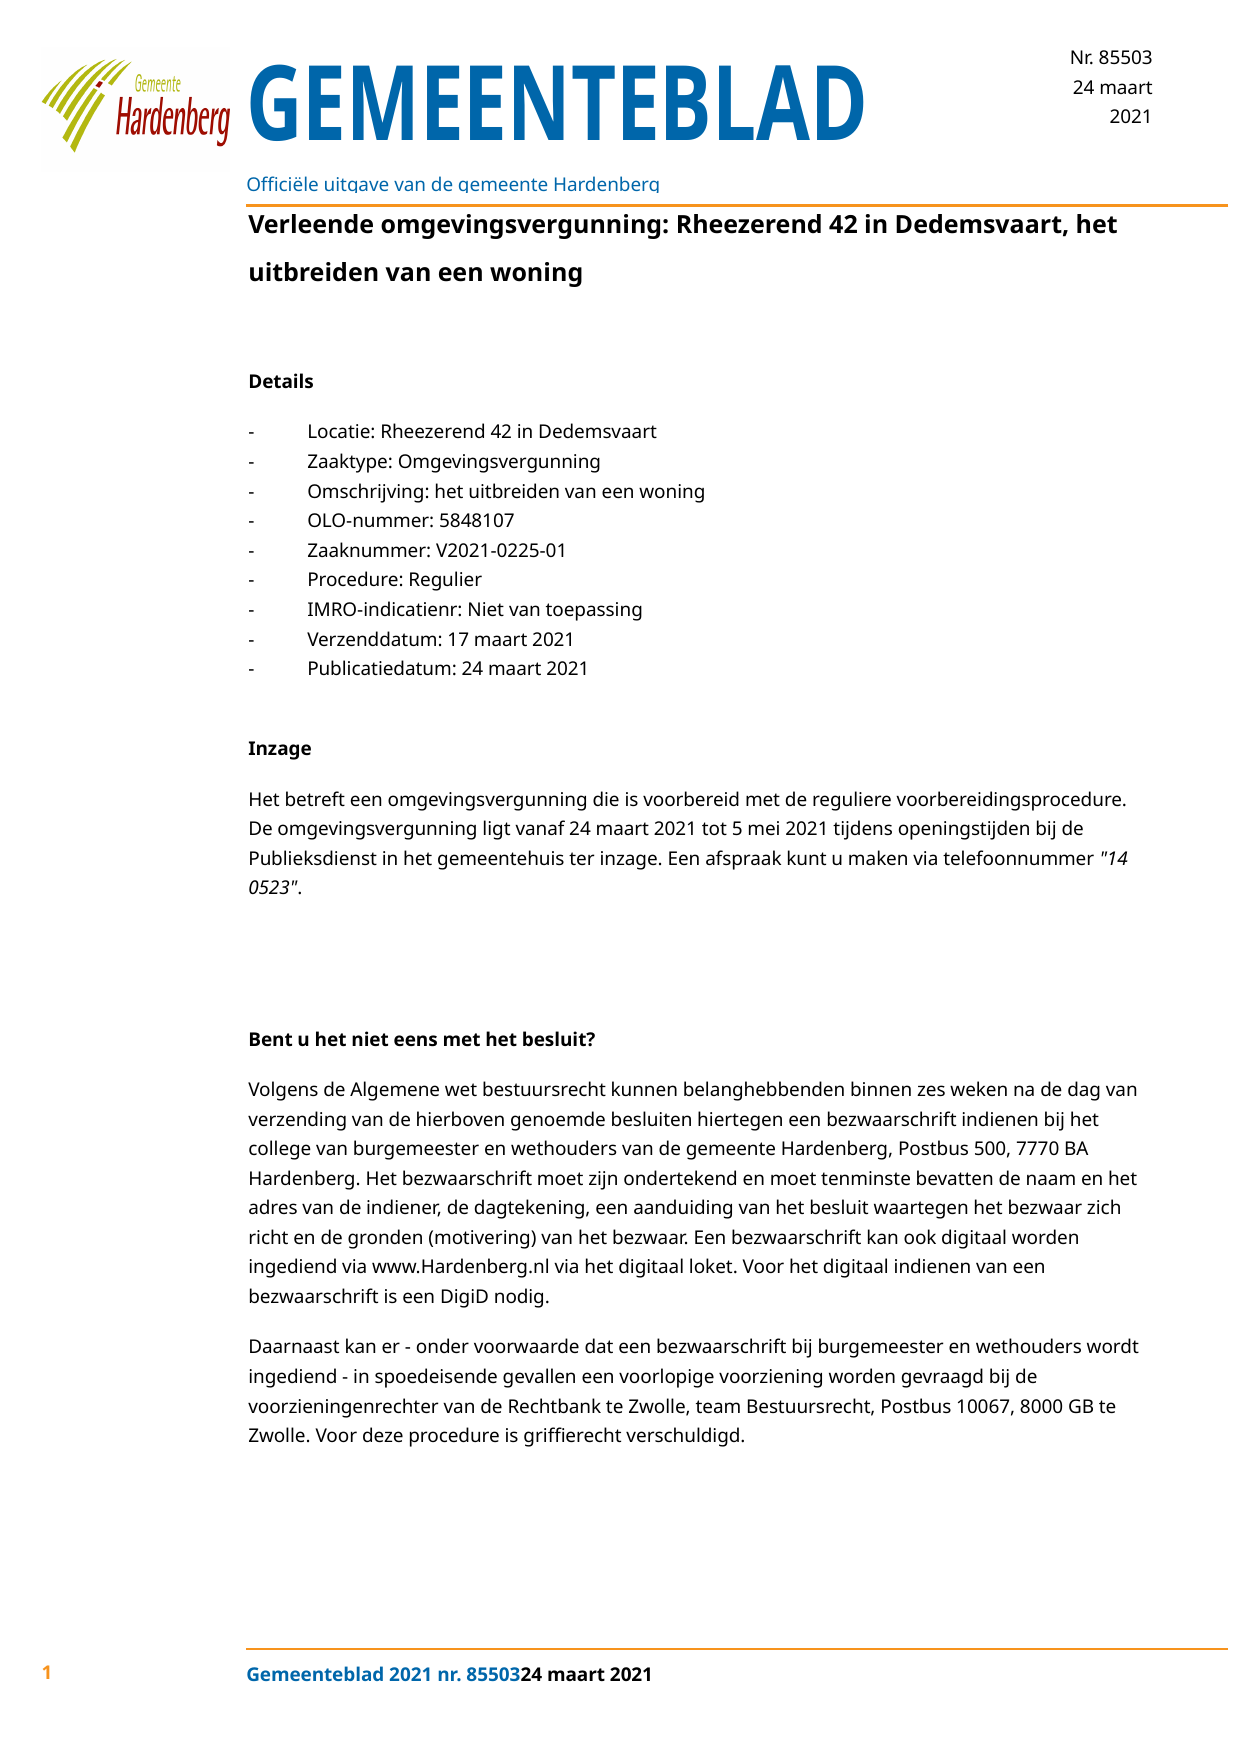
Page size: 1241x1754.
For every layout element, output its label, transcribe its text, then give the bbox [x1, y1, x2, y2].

text Daarnaast kan er - onder voorwaarde dat een bezwaarschrift bij burgemeester en wethouders wordt ingediend - in spoedeisende gevallen een voorlopige voorziening worden gevraagd bij de voorzieningenrechter van de Rechtbank te Zwolle, team Bestuursrecht, Postbus 10067, 8000 GB te Zwolle. Voor deze procedure is griffierecht verschuldigd. [248, 1334, 1152, 1448]
text Volgens de Algemene wet bestuursrecht kunnen belanghebbenden binnen zes weken na de dag van verzending van de hierboven genoemde besluiten hiertegen een bezwaarschrift indienen bij het college van burgemeester en wethouders van de gemeente Hardenberg, Postbus 500, 7770 BA Hardenberg. Het bezwaarschrift moet zijn ondertekend en moet tenminste bevatten de naam en het adres van de indiener, de dagtekening, een aanduiding van het besluit waartegen het bezwaar zich richt en de gronden (motivering) van het bezwaar. Een bezwaarschrift kan ook digitaal worden ingediend via www.Hardenberg.nl via het digitaal loket. Voor het digitaal indienen van een bezwaarschrift is een DigiD nodig. [248, 1076, 1152, 1309]
text Verleende omgevingsvergunning: Rheezerend 42 in Dedemsvaart, het uitbreiden van een woning [248, 207, 1152, 288]
list IMRO-indicatienr: Niet van toepassing [248, 596, 1152, 622]
text Details [248, 368, 1152, 394]
list OLO-nummer: 5848107 [248, 507, 1152, 533]
list Zaaktype: Omgevingsvergunning [248, 448, 1152, 474]
list Omschrijving: het uitbreiden van een woning [248, 478, 1152, 504]
list Verzenddatum: 17 maart 2021 [248, 626, 1152, 652]
text Het betreft een omgevingsvergunning die is voorbereid met de reguliere voorbereidingsprocedure. De omgevingsvergunning ligt vanaf 24 maart 2021 tot 5 mei 2021 tijdens openingstijden bij de Publieksdienst in het gemeentehuis ter inzage. Een afspraak kunt u maken via telefoonnummer "14 0523". [248, 786, 1152, 900]
list Publicatiedatum: 24 maart 2021 [248, 655, 1152, 681]
picture [41, 47, 231, 172]
list Procedure: Regulier [248, 567, 1152, 592]
list Zaaknummer: V2021-0225-01 [248, 537, 1152, 563]
text Bent u het niet eens met het besluit? [248, 1026, 1152, 1052]
text Inzage [248, 735, 1152, 761]
list Locatie: Rheezerend 42 in Dedemsvaart [248, 419, 1152, 444]
